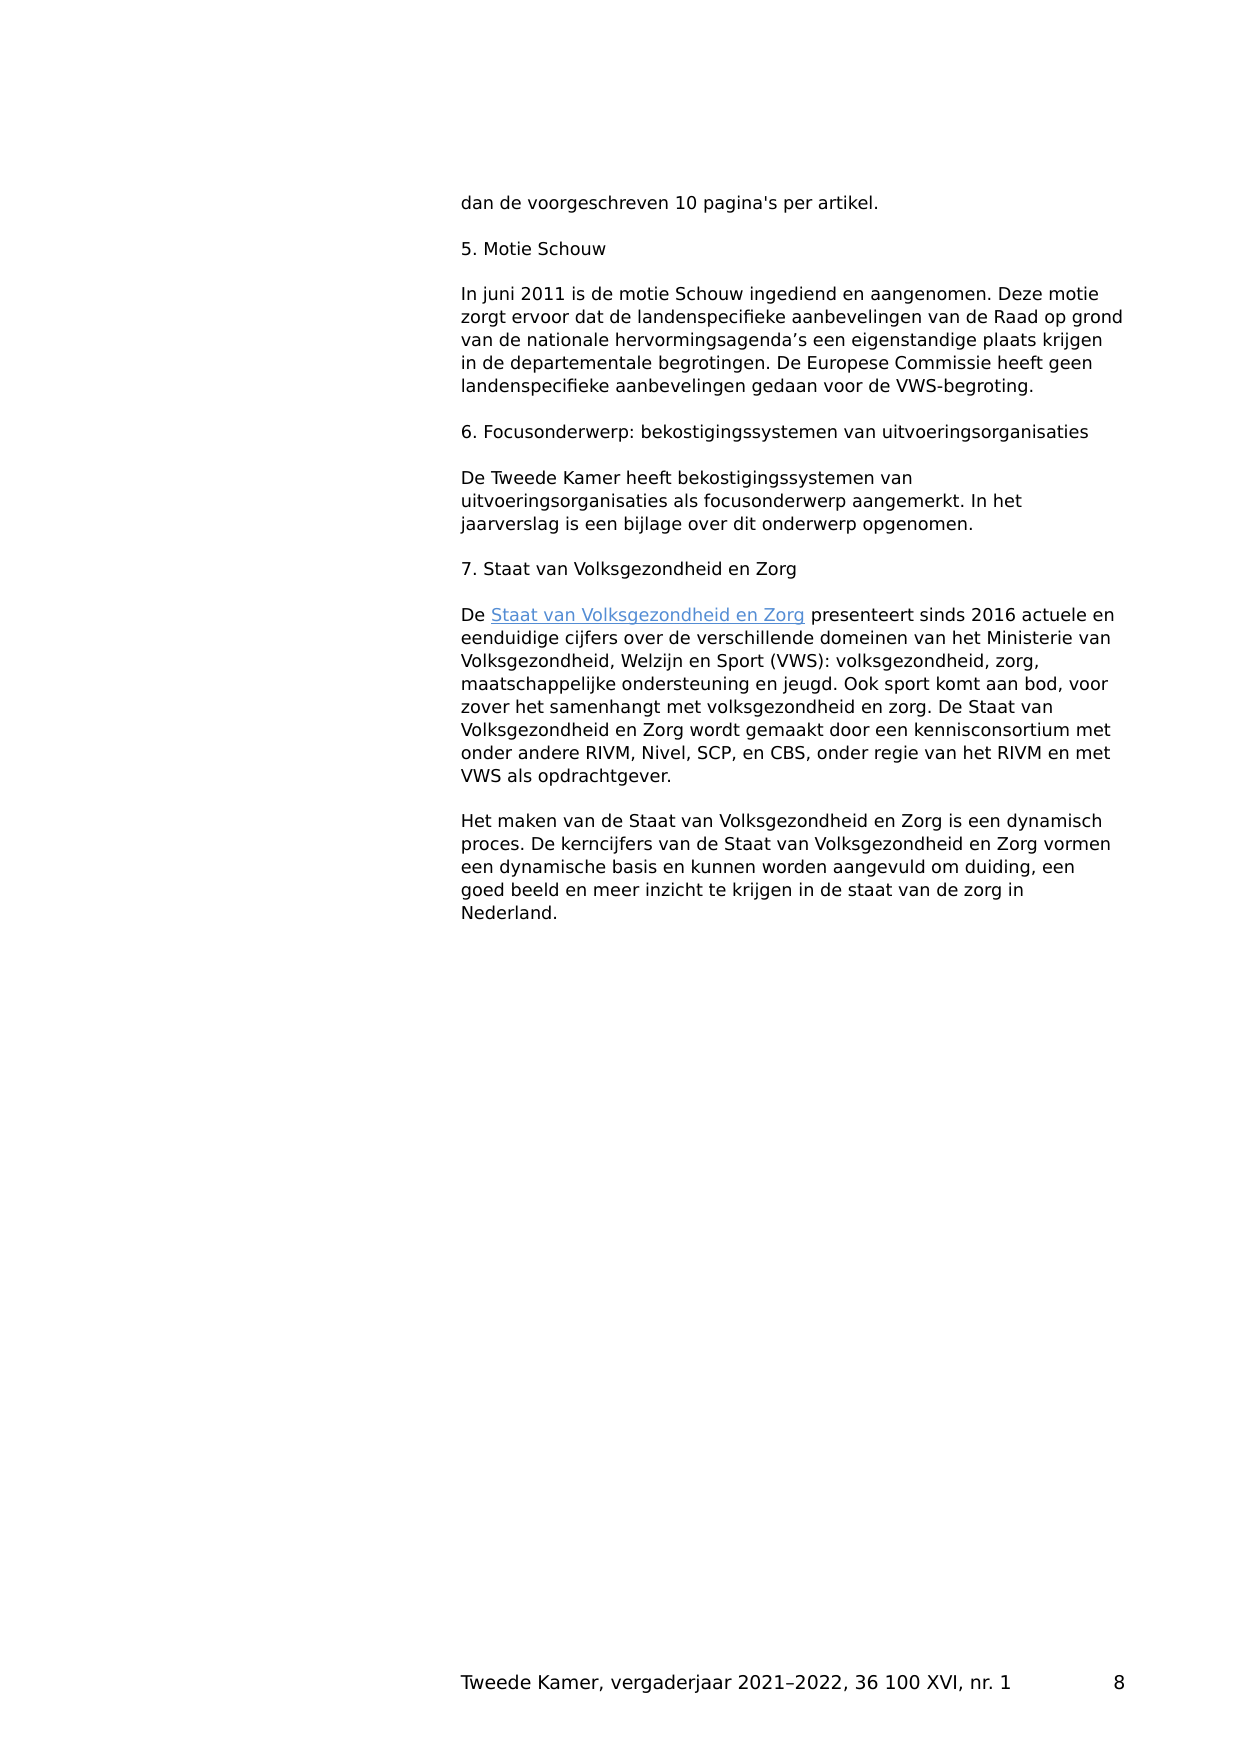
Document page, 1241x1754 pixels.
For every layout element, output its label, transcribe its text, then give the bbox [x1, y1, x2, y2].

text dan de voorgeschreven 10 pagina's per artikel. [461, 191, 1125, 214]
text In juni 2011 is de motie Schouw ingediend en aangenomen. Deze motie zorgt ervoor dat de landenspecifieke aanbevelingen van de Raad op grond van de nationale hervormingsagenda’s een eigenstandige plaats krijgen in de departementale begrotingen. De Europese Commissie heeft geen landenspecifieke aanbevelingen gedaan voor de VWS-begroting. [461, 282, 1125, 397]
text De Tweede Kamer heeft bekostigingssystemen van uitvoeringsorganisaties als focusonderwerp aangemerkt. In het jaarverslag is een bijlage over dit onderwerp opgenomen. [461, 466, 1125, 534]
text De Staat van Volksgezondheid en Zorg presenteert sinds 2016 actuele en eenduidige cijfers over de verschillende domeinen van het Ministerie van Volksgezondheid, Welzijn en Sport (VWS): volksgezondheid, zorg, maatschappelijke ondersteuning en jeugd. Ook sport komt aan bod, voor zover het samenhangt met volksgezondheid en zorg. De Staat van Volksgezondheid en Zorg wordt gemaakt door een kennisconsortium met onder andere RIVM, Nivel, SCP, en CBS, onder regie van het RIVM en met VWS als opdrachtgever. [461, 603, 1125, 787]
text 6. Focusonderwerp: bekostigingssystemen van uitvoeringsorganisaties [461, 420, 1125, 443]
text 5. Motie Schouw [461, 237, 1125, 259]
text 7. Staat van Volksgezondheid en Zorg [461, 557, 1125, 580]
text Het maken van de Staat van Volksgezondheid en Zorg is een dynamisch proces. De kerncijfers van de Staat van Volksgezondheid en Zorg vormen een dynamische basis en kunnen worden aangevuld om duiding, een goed beeld en meer inzicht te krijgen in de staat van de zorg in Nederland. [461, 809, 1125, 924]
